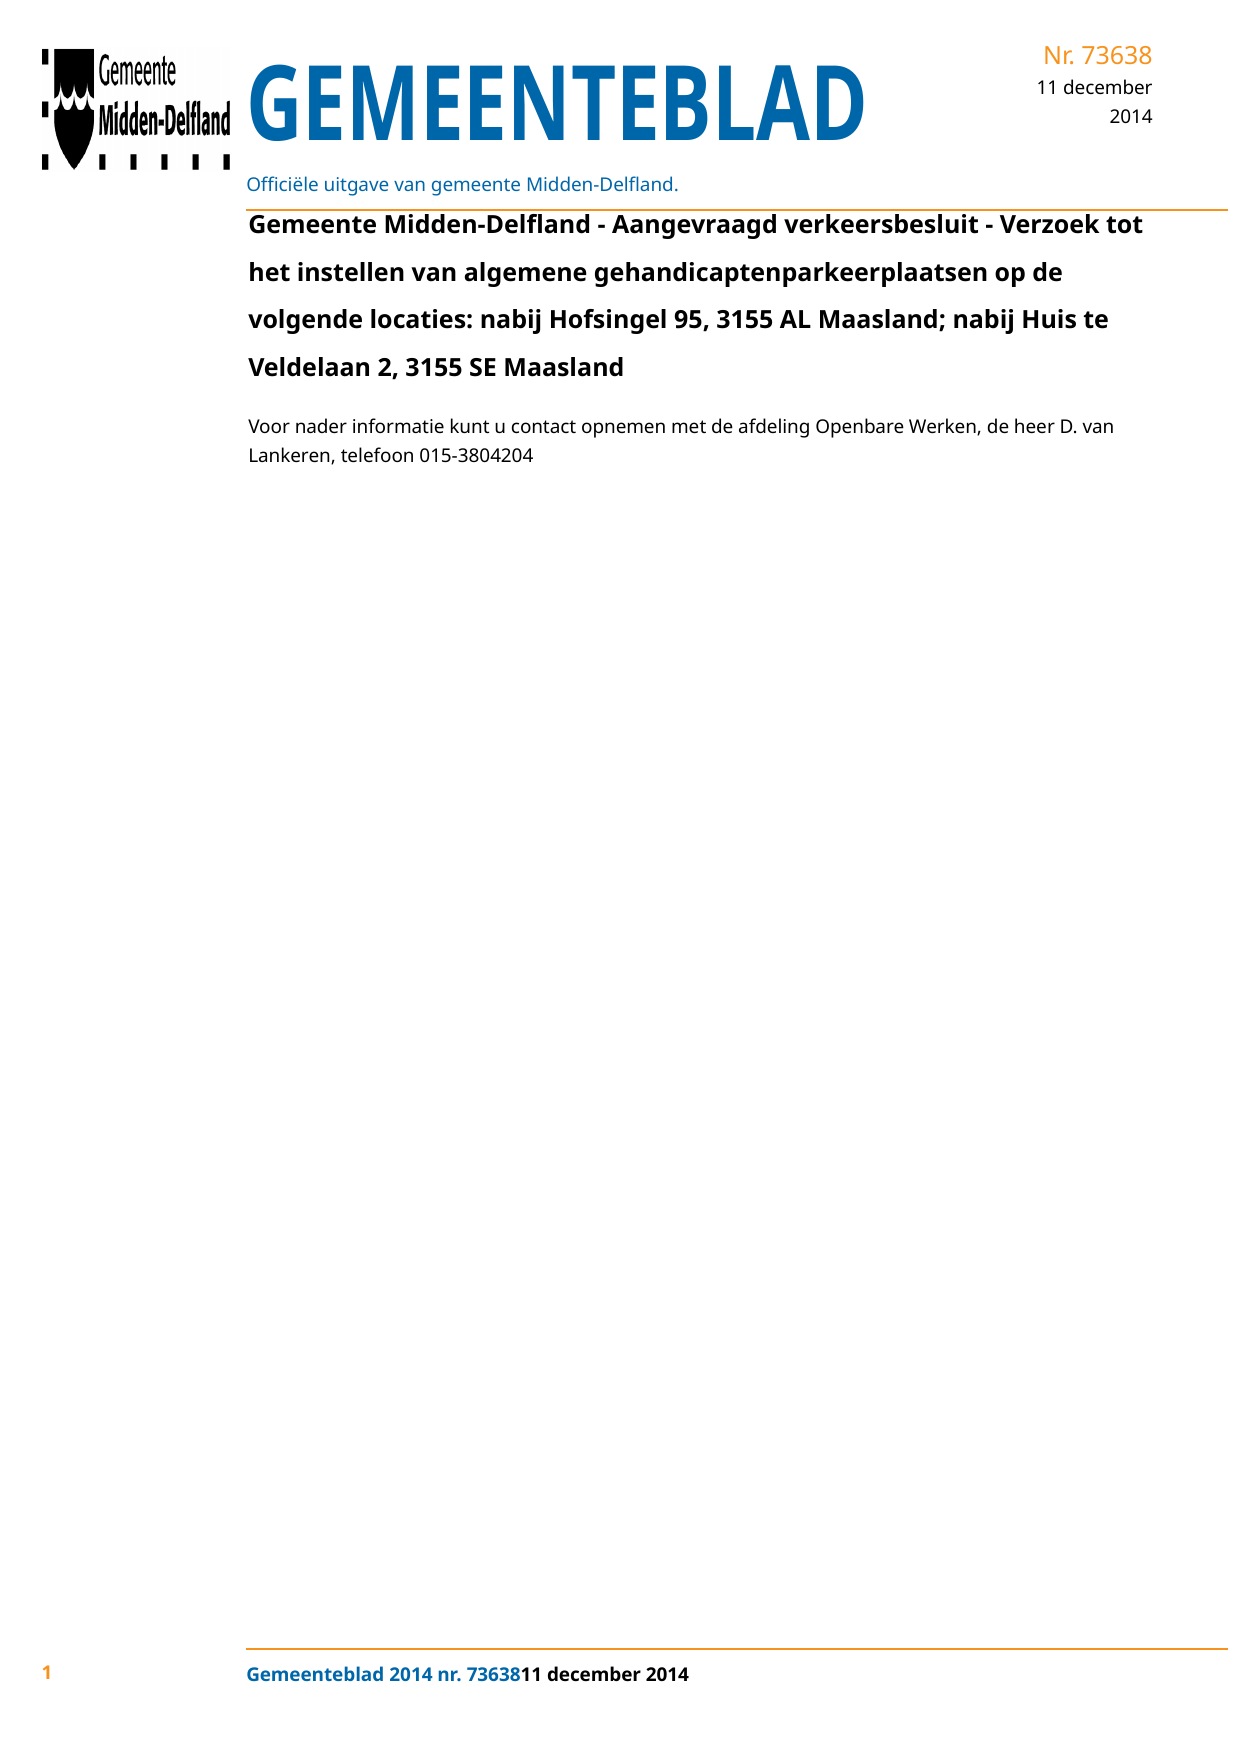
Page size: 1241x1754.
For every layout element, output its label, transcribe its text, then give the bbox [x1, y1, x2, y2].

picture [41, 47, 231, 172]
text Gemeente Midden-Delfland - Aangevraagd verkeersbesluit - Verzoek tot het instellen van algemene gehandicaptenparkeerplaatsen op de volgende locaties: nabij Hofsingel 95, 3155 AL Maasland; nabij Huis te Veldelaan 2, 3155 SE Maasland [248, 211, 1152, 384]
text Voor nader informatie kunt u contact opnemen met de afdeling Openbare Werken, de heer D. van Lankeren, telefoon 015-3804204 [248, 413, 1152, 468]
